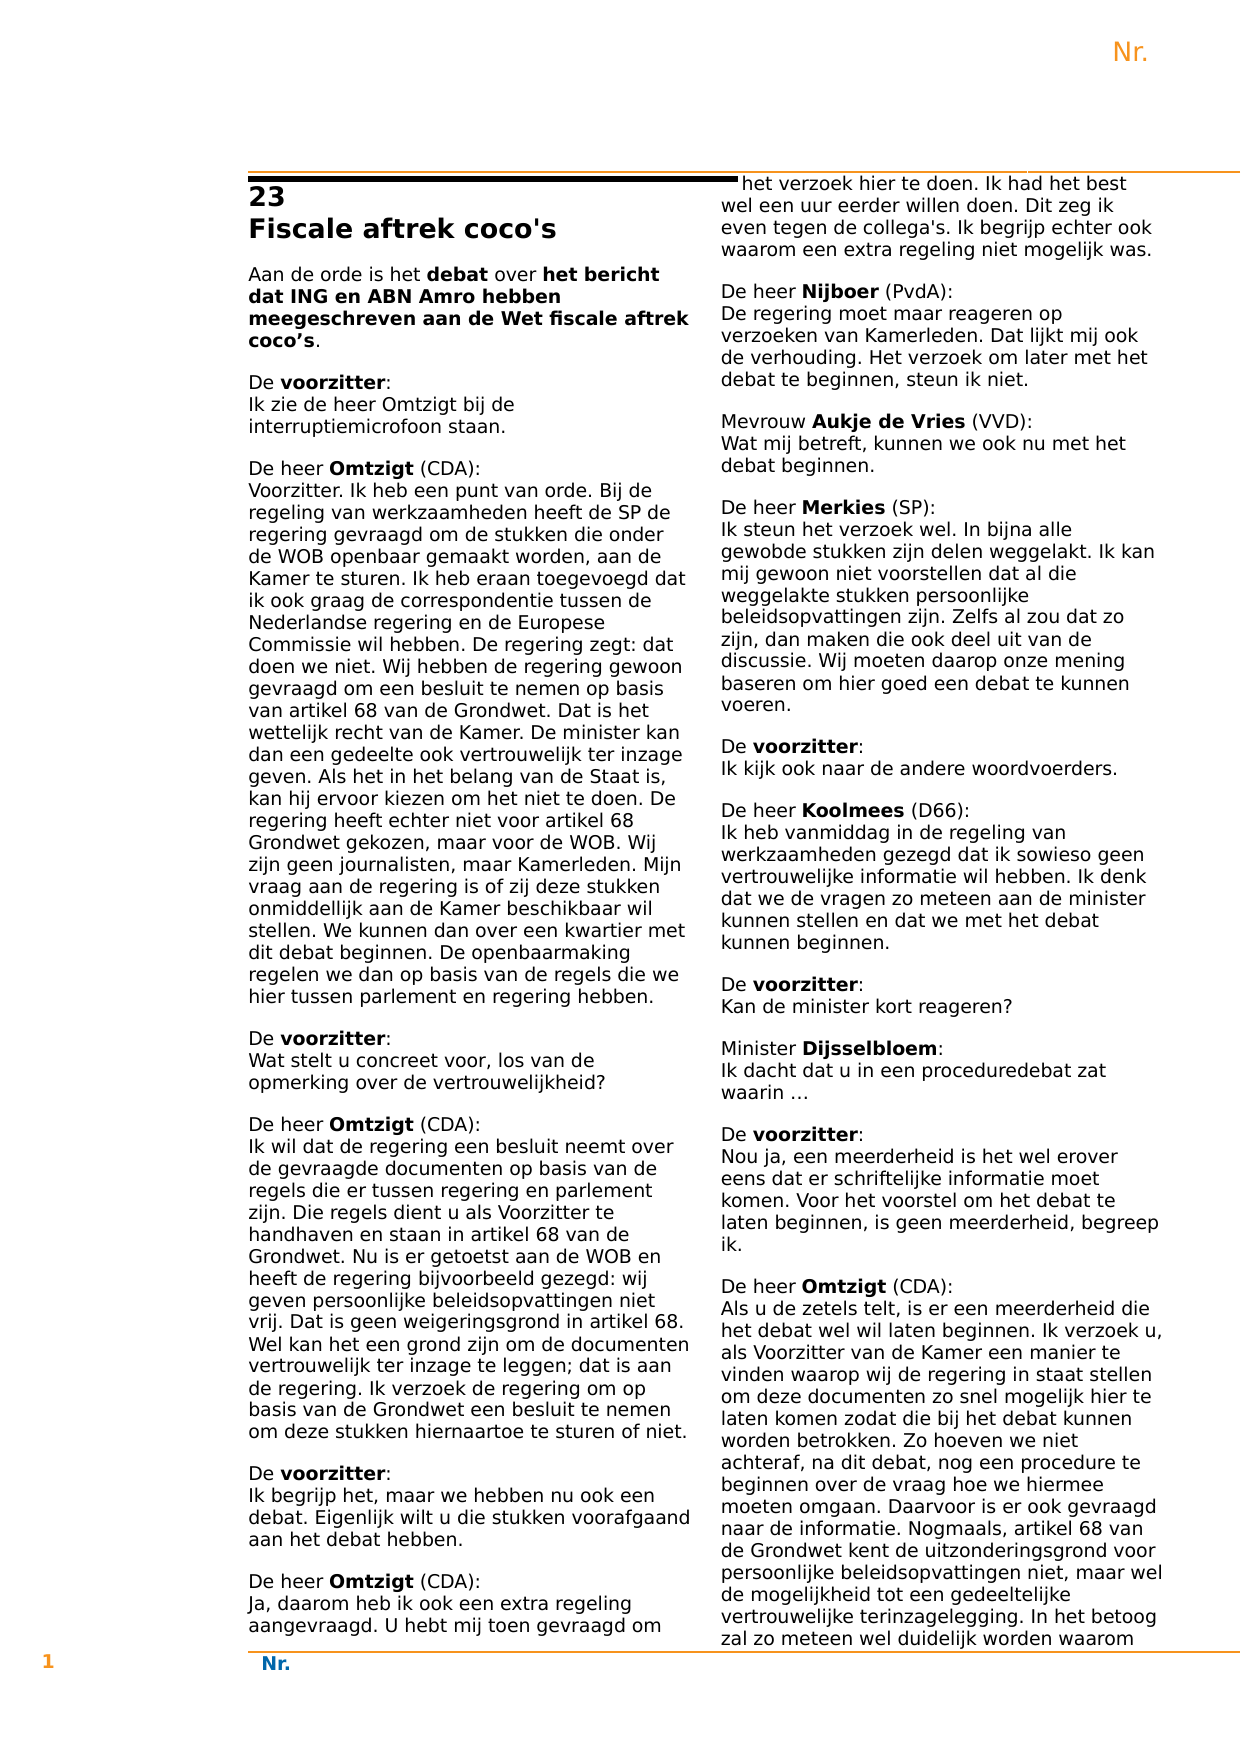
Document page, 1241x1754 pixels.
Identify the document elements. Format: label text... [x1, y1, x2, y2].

text De heer Omtzigt (CDA): [248, 458, 691, 480]
text Minister Dijsselbloem: [721, 1038, 1163, 1060]
text De voorzitter: [248, 1463, 691, 1485]
text De heer Omtzigt (CDA): [248, 1114, 691, 1136]
text De heer Koolmees (D66): [721, 800, 1163, 822]
text Mevrouw Aukje de Vries (VVD): [721, 411, 1163, 433]
text De voorzitter: [248, 372, 691, 394]
text De voorzitter: [721, 1124, 1163, 1146]
text De regering moet maar reageren op verzoeken van Kamerleden. Dat lijkt mij ook de verhouding. Het verzoek om later met het debat te beginnen, steun ik niet. [721, 303, 1163, 391]
text Ik begrijp het, maar we hebben nu ook een debat. Eigenlijk wilt u die stukken voorafgaand aan het debat hebben. [248, 1485, 691, 1551]
text Wat mij betreft, kunnen we ook nu met het debat beginnen. [721, 433, 1163, 477]
text Nou ja, een meerderheid is het wel erover eens dat er schriftelijke informatie moet komen. Voor het voorstel om het debat te laten beginnen, is geen meerderheid, begreep ik. [721, 1146, 1163, 1256]
text Als u de zetels telt, is er een meerderheid die het debat wel wil laten beginnen. Ik verzoek u, als Voorzitter van de Kamer een manier te vinden waarop wij de regering in staat stellen om deze documenten zo snel mogelijk hier te laten komen zodat die bij het debat kunnen worden betrokken. Zo hoeven we niet achteraf, na dit debat, nog een procedure te beginnen over de vraag hoe we hiermee moeten omgaan. Daarvoor is er ook gevraagd naar de informatie. Nogmaals, artikel 68 van de Grondwet kent de uitzonderingsgrond voor persoonlijke beleidsopvattingen niet, maar wel de mogelijkheid tot een gedeeltelijke vertrouwelijke terinzagelegging. In het betoog zal zo meteen wel duidelijk worden waarom [721, 1298, 1163, 1649]
text Ik kijk ook naar de andere woordvoerders. [721, 758, 1163, 780]
text De heer Merkies (SP): [721, 497, 1163, 518]
text Aan de orde is het debat over het bericht dat ING en ABN Amro hebben meegeschreven aan de Wet fiscale aftrek coco’s. [248, 264, 691, 352]
text Ik dacht dat u in een proceduredebat zat waarin … [721, 1060, 1163, 1104]
text het verzoek hier te doen. Ik had het best wel een uur eerder willen doen. Dit zeg ik even tegen de collega's. Ik begrijp echter ook waarom een extra regeling niet mogelijk was. [721, 173, 1163, 261]
text De heer Omtzigt (CDA): [721, 1276, 1163, 1298]
text De voorzitter: [721, 736, 1163, 758]
text Ik zie de heer Omtzigt bij de interruptiemicrofoon staan. [248, 394, 691, 438]
text Ik steun het verzoek wel. In bijna alle gewobde stukken zijn delen weggelakt. Ik kan mij gewoon niet voorstellen dat al die weggelakte stukken persoonlijke beleidsopvattingen zijn. Zelfs al zou dat zo zijn, dan maken die ook deel uit van de discussie. Wij moeten daarop onze mening baseren om hier goed een debat te kunnen voeren. [721, 518, 1163, 716]
text Wat stelt u concreet voor, los van de opmerking over de vertrouwelijkheid? [248, 1050, 691, 1094]
text De voorzitter: [721, 974, 1163, 996]
text Ik heb vanmiddag in de regeling van werkzaamheden gezegd dat ik sowieso geen vertrouwelijke informatie wil hebben. Ik denk dat we de vragen zo meteen aan de minister kunnen stellen en dat we met het debat kunnen beginnen. [721, 822, 1163, 954]
text De heer Nijboer (PvdA): [721, 281, 1163, 303]
text Kan de minister kort reageren? [721, 996, 1163, 1018]
text Voorzitter. Ik heb een punt van orde. Bij de regeling van werkzaamheden heeft de SP de regering gevraagd om de stukken die onder de WOB openbaar gemaakt worden, aan de Kamer te sturen. Ik heb eraan toegevoegd dat ik ook graag de correspondentie tussen de Nederlandse regering en de Europese Commissie wil hebben. De regering zegt: dat doen we niet. Wij hebben de regering gewoon gevraagd om een besluit te nemen op basis van artikel 68 van de Grondwet. Dat is het wettelijk recht van de Kamer. De minister kan dan een gedeelte ook vertrouwelijk ter inzage geven. Als het in het belang van de Staat is, kan hij ervoor kiezen om het niet te doen. De regering heeft echter niet voor artikel 68 Grondwet gekozen, maar voor de WOB. Wij zijn geen journalisten, maar Kamerleden. Mijn vraag aan de regering is of zij deze stukken onmiddellijk aan de Kamer beschikbaar wil stellen. We kunnen dan over een kwartier met dit debat beginnen. De openbaarmaking regelen we dan op basis van de regels die we hier tussen parlement en regering hebben. [248, 480, 691, 1008]
text Ja, daarom heb ik ook een extra regeling aangevraagd. U hebt mij toen gevraagd om [248, 1593, 691, 1637]
text De voorzitter: [248, 1028, 691, 1050]
text Ik wil dat de regering een besluit neemt over de gevraagde documenten op basis van de regels die er tussen regering en parlement zijn. Die regels dient u als Voorzitter te handhaven en staan in artikel 68 van de Grondwet. Nu is er getoetst aan de WOB en heeft de regering bijvoorbeeld gezegd: wij geven persoonlijke beleidsopvattingen niet vrij. Dat is geen weigeringsgrond in artikel 68. Wel kan het een grond zijn om de documenten vertrouwelijk ter inzage te leggen; dat is aan de regering. Ik verzoek de regering om op basis van de Grondwet een besluit te nemen om deze stukken hiernaartoe te sturen of niet. [248, 1136, 691, 1443]
title 23 Fiscale aftrek coco's [248, 182, 691, 244]
text De heer Omtzigt (CDA): [248, 1571, 691, 1593]
